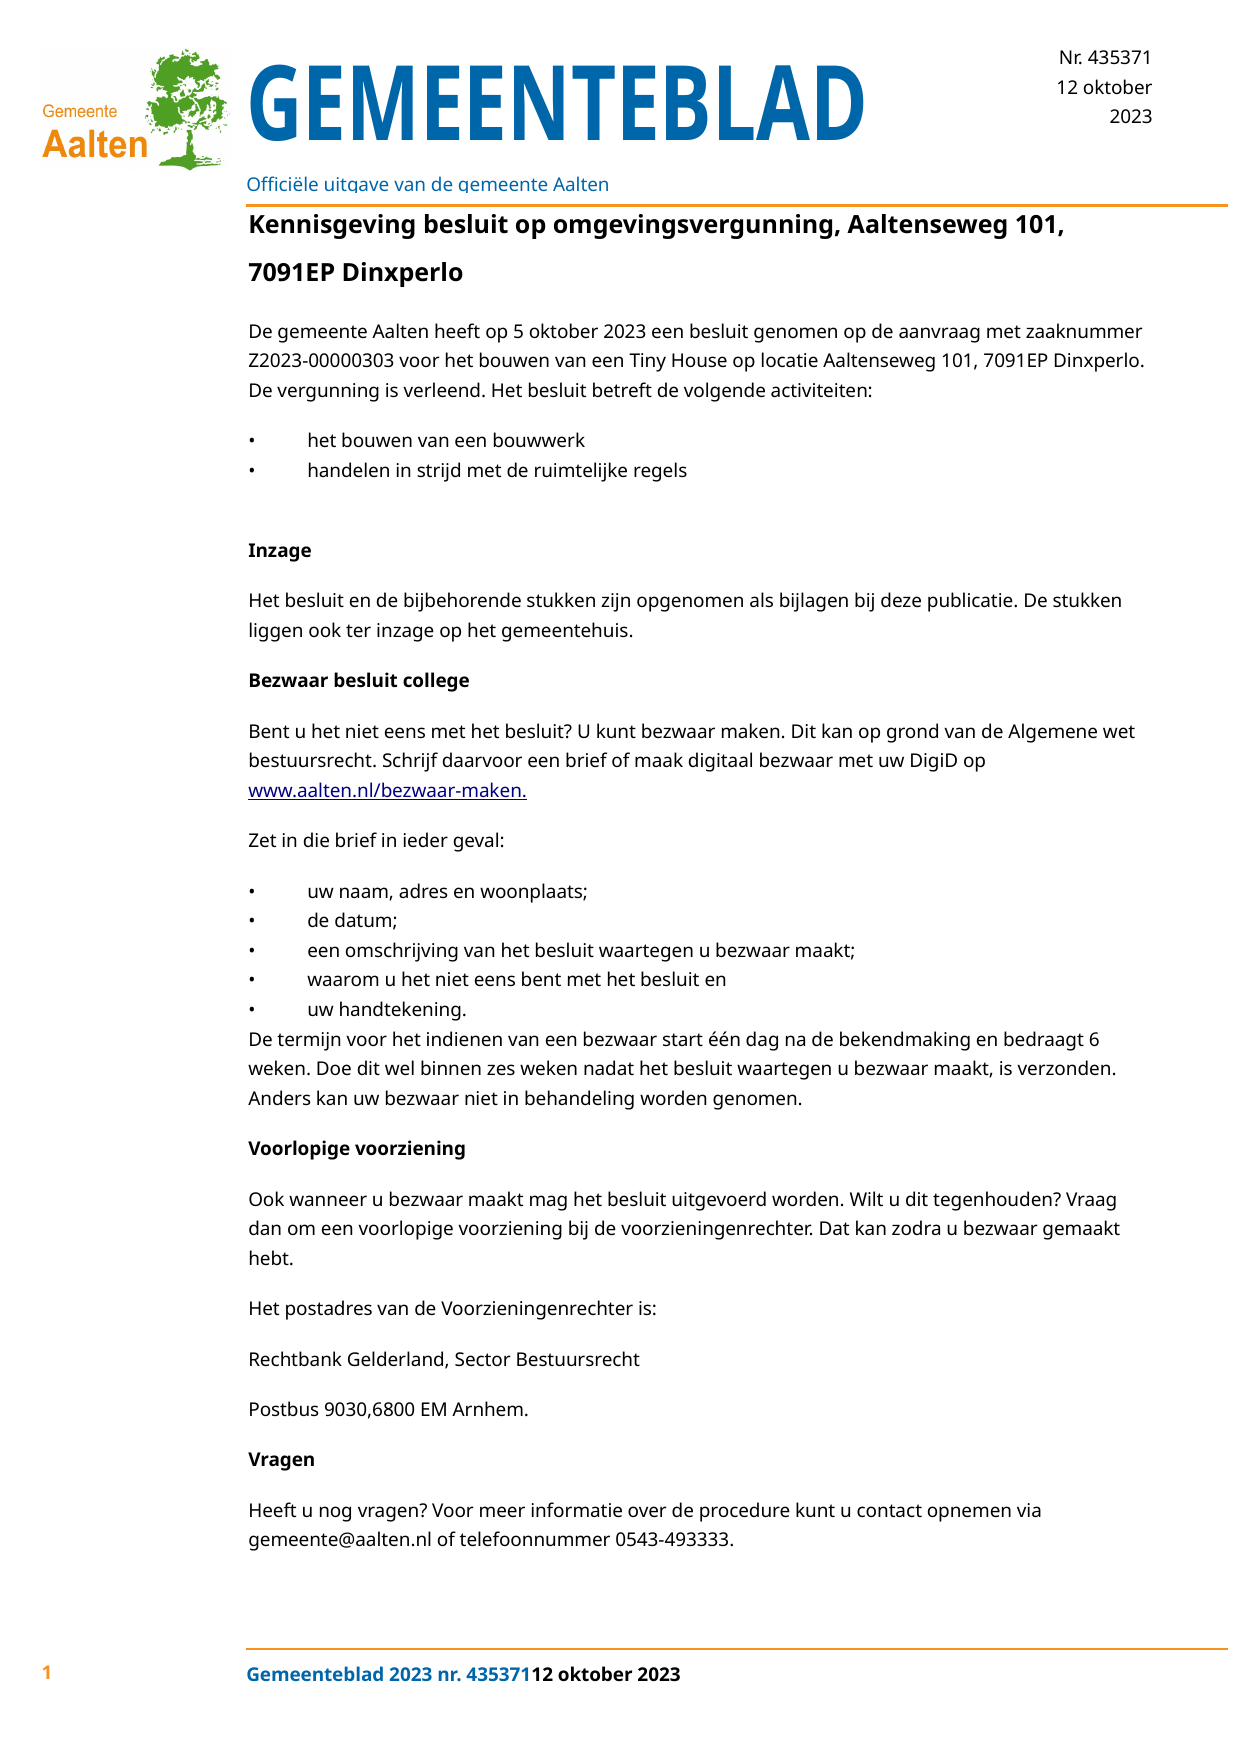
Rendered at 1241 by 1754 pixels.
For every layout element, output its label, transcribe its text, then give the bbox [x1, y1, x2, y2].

text Postbus 9030,6800 EM Arnhem. [248, 1396, 1152, 1422]
text Het besluit en de bijbehorende stukken zijn opgenomen als bijlagen bij deze publicatie. De stukken liggen ook ter inzage op het gemeentehuis. [248, 587, 1152, 643]
text Voorlopige voorziening [248, 1135, 1152, 1161]
picture [41, 47, 231, 172]
list waarom u het niet eens bent met het besluit en [248, 967, 1152, 992]
text Inzage [248, 537, 1152, 563]
list het bouwen van een bouwwerk [248, 427, 1152, 453]
text Vragen [248, 1447, 1152, 1472]
text Bent u het niet eens met het besluit? U kunt bezwaar maken. Dit kan op grond van de Algemene wet bestuursrecht. Schrijf daarvoor een brief of maak digitaal bezwaar met uw DigiD op www.aalten.nl/bezwaar-maken. [248, 718, 1152, 803]
text De gemeente Aalten heeft op 5 oktober 2023 een besluit genomen op de aanvraag met zaaknummer Z2023-00000303 voor het bouwen van een Tiny House op locatie Aaltenseweg 101, 7091EP Dinxperlo. De vergunning is verleend. Het besluit betreft de volgende activiteiten: [248, 318, 1152, 403]
list uw handtekening. [248, 996, 1152, 1022]
list uw naam, adres en woonplaats; [248, 878, 1152, 904]
list een omschrijving van het besluit waartegen u bezwaar maakt; [248, 937, 1152, 963]
text Kennisgeving besluit op omgevingsvergunning, Aaltenseweg 101, 7091EP Dinxperlo [248, 207, 1152, 288]
text Het postadres van de Voorzieningenrechter is: [248, 1295, 1152, 1321]
text De termijn voor het indienen van een bezwaar start één dag na de bekendmaking en bedraagt 6 weken. Doe dit wel binnen zes weken nadat het besluit waartegen u bezwaar maakt, is verzonden. Anders kan uw bezwaar niet in behandeling worden genomen. [248, 1026, 1152, 1111]
text Ook wanneer u bezwaar maakt mag het besluit uitgevoerd worden. Wilt u dit tegenhouden? Vraag dan om een voorlopige voorziening bij de voorzieningenrechter. Dat kan zodra u bezwaar gemaakt hebt. [248, 1186, 1152, 1271]
text Heeft u nog vragen? Voor meer informatie over de procedure kunt u contact opnemen via gemeente@aalten.nl of telefoonnummer 0543-493333. [248, 1497, 1152, 1552]
text Rechtbank Gelderland, Sector Bestuursrecht [248, 1346, 1152, 1372]
list handelen in strijd met de ruimtelijke regels [248, 457, 1152, 483]
list de datum; [248, 907, 1152, 933]
text Zet in die brief in ieder geval: [248, 827, 1152, 853]
text Bezwaar besluit college [248, 667, 1152, 693]
